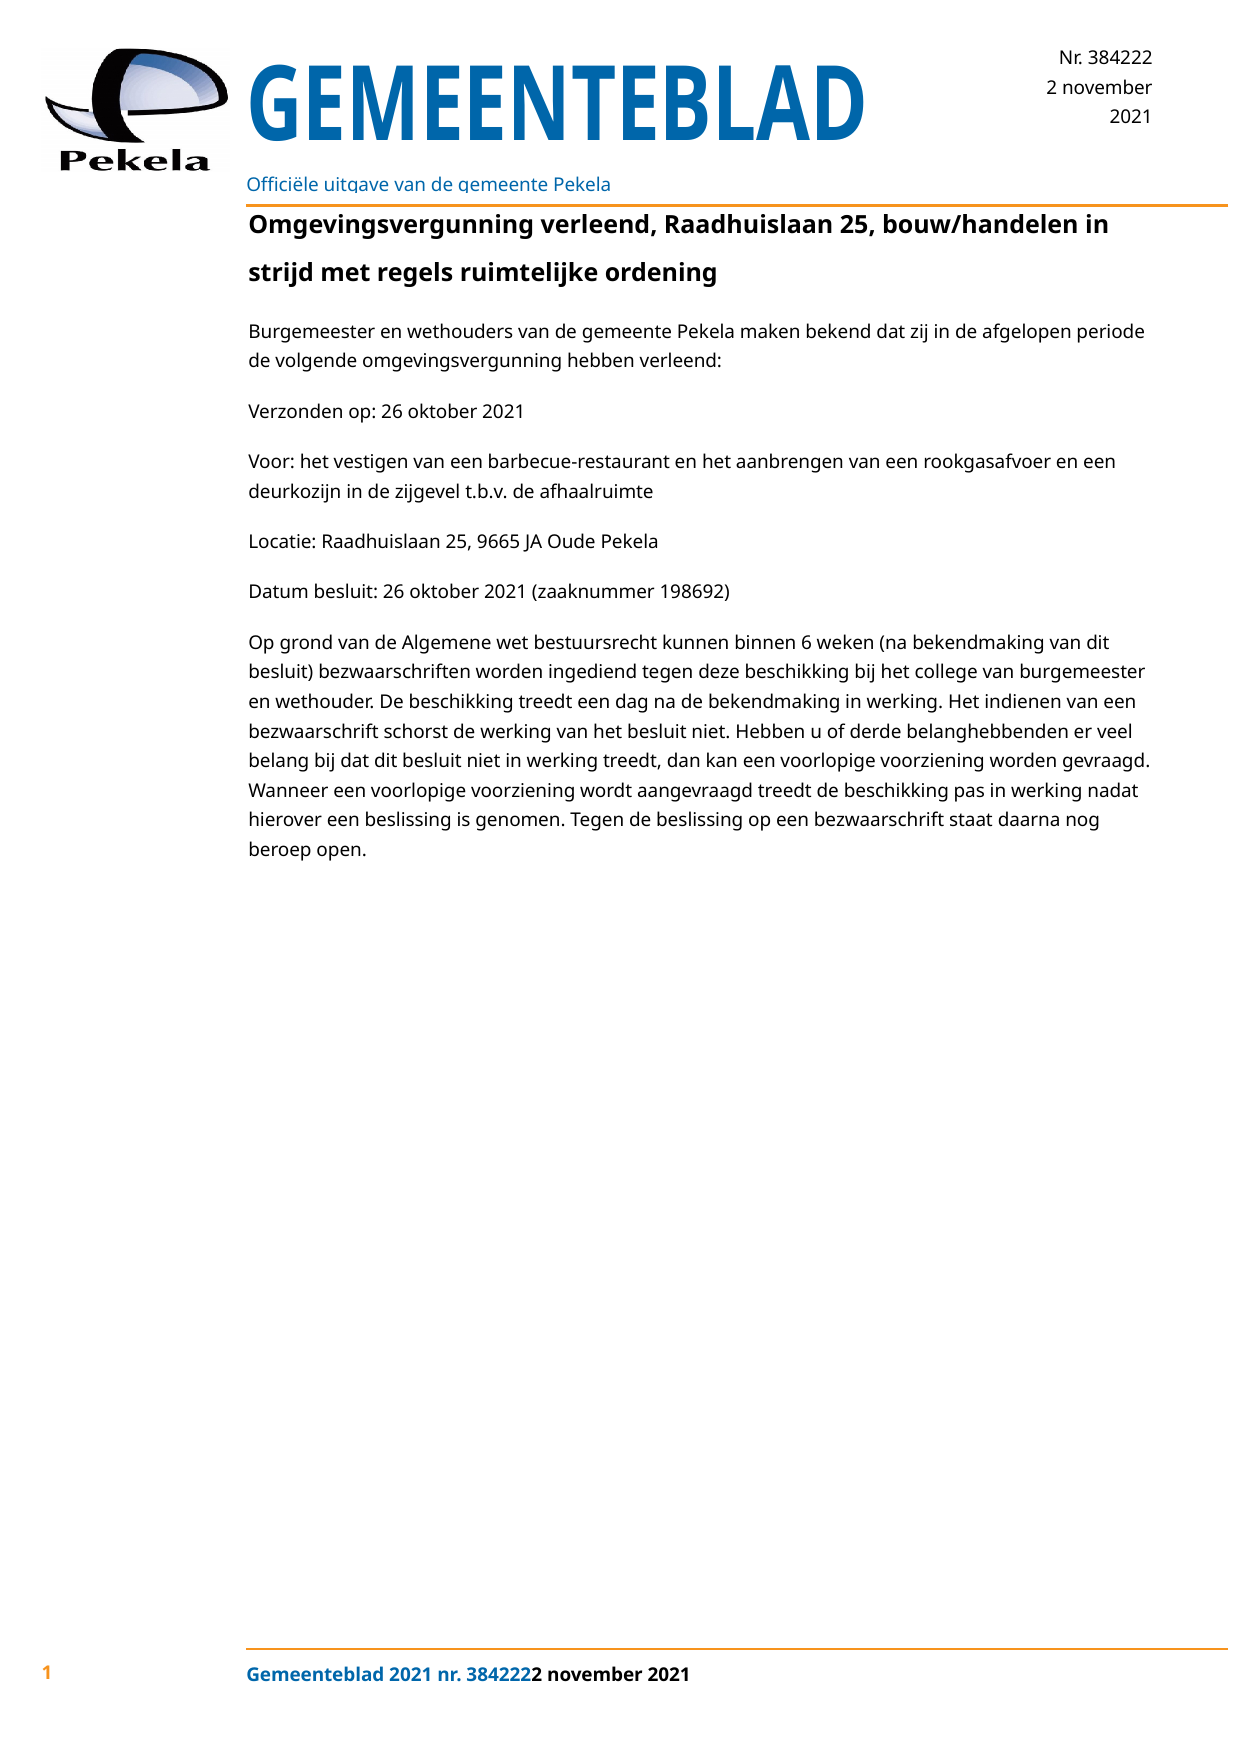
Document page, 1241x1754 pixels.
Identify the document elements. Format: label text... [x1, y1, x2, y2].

text Voor: het vestigen van een barbecue-restaurant en het aanbrengen van een rookgasafvoer en een deurkozijn in de zijgevel t.b.v. de afhaalruimte [248, 448, 1152, 504]
text Op grond van de Algemene wet bestuursrecht kunnen binnen 6 weken (na bekendmaking van dit besluit) bezwaarschriften worden ingediend tegen deze beschikking bij het college van burgemeester en wethouder. De beschikking treedt een dag na de bekendmaking in werking. Het indienen van een bezwaarschrift schorst de werking van het besluit niet. Hebben u of derde belanghebbenden er veel belang bij dat dit besluit niet in werking treedt, dan kan een voorlopige voorziening worden gevraagd. Wanneer een voorlopige voorziening wordt aangevraagd treedt de beschikking pas in werking nadat hierover een beslissing is genomen. Tegen de beslissing op een bezwaarschrift staat daarna nog beroep open. [248, 629, 1152, 862]
text Verzonden op: 26 oktober 2021 [248, 398, 1152, 424]
text Datum besluit: 26 oktober 2021 (zaaknummer 198692) [248, 579, 1152, 604]
text Omgevingsvergunning verleend, Raadhuislaan 25, bouw/handelen in strijd met regels ruimtelijke ordening [248, 207, 1152, 288]
picture [41, 47, 231, 172]
text Locatie: Raadhuislaan 25, 9665 JA Oude Pekela [248, 528, 1152, 554]
text Burgemeester en wethouders van de gemeente Pekela maken bekend dat zij in de afgelopen periode de volgende omgevingsvergunning hebben verleend: [248, 318, 1152, 373]
